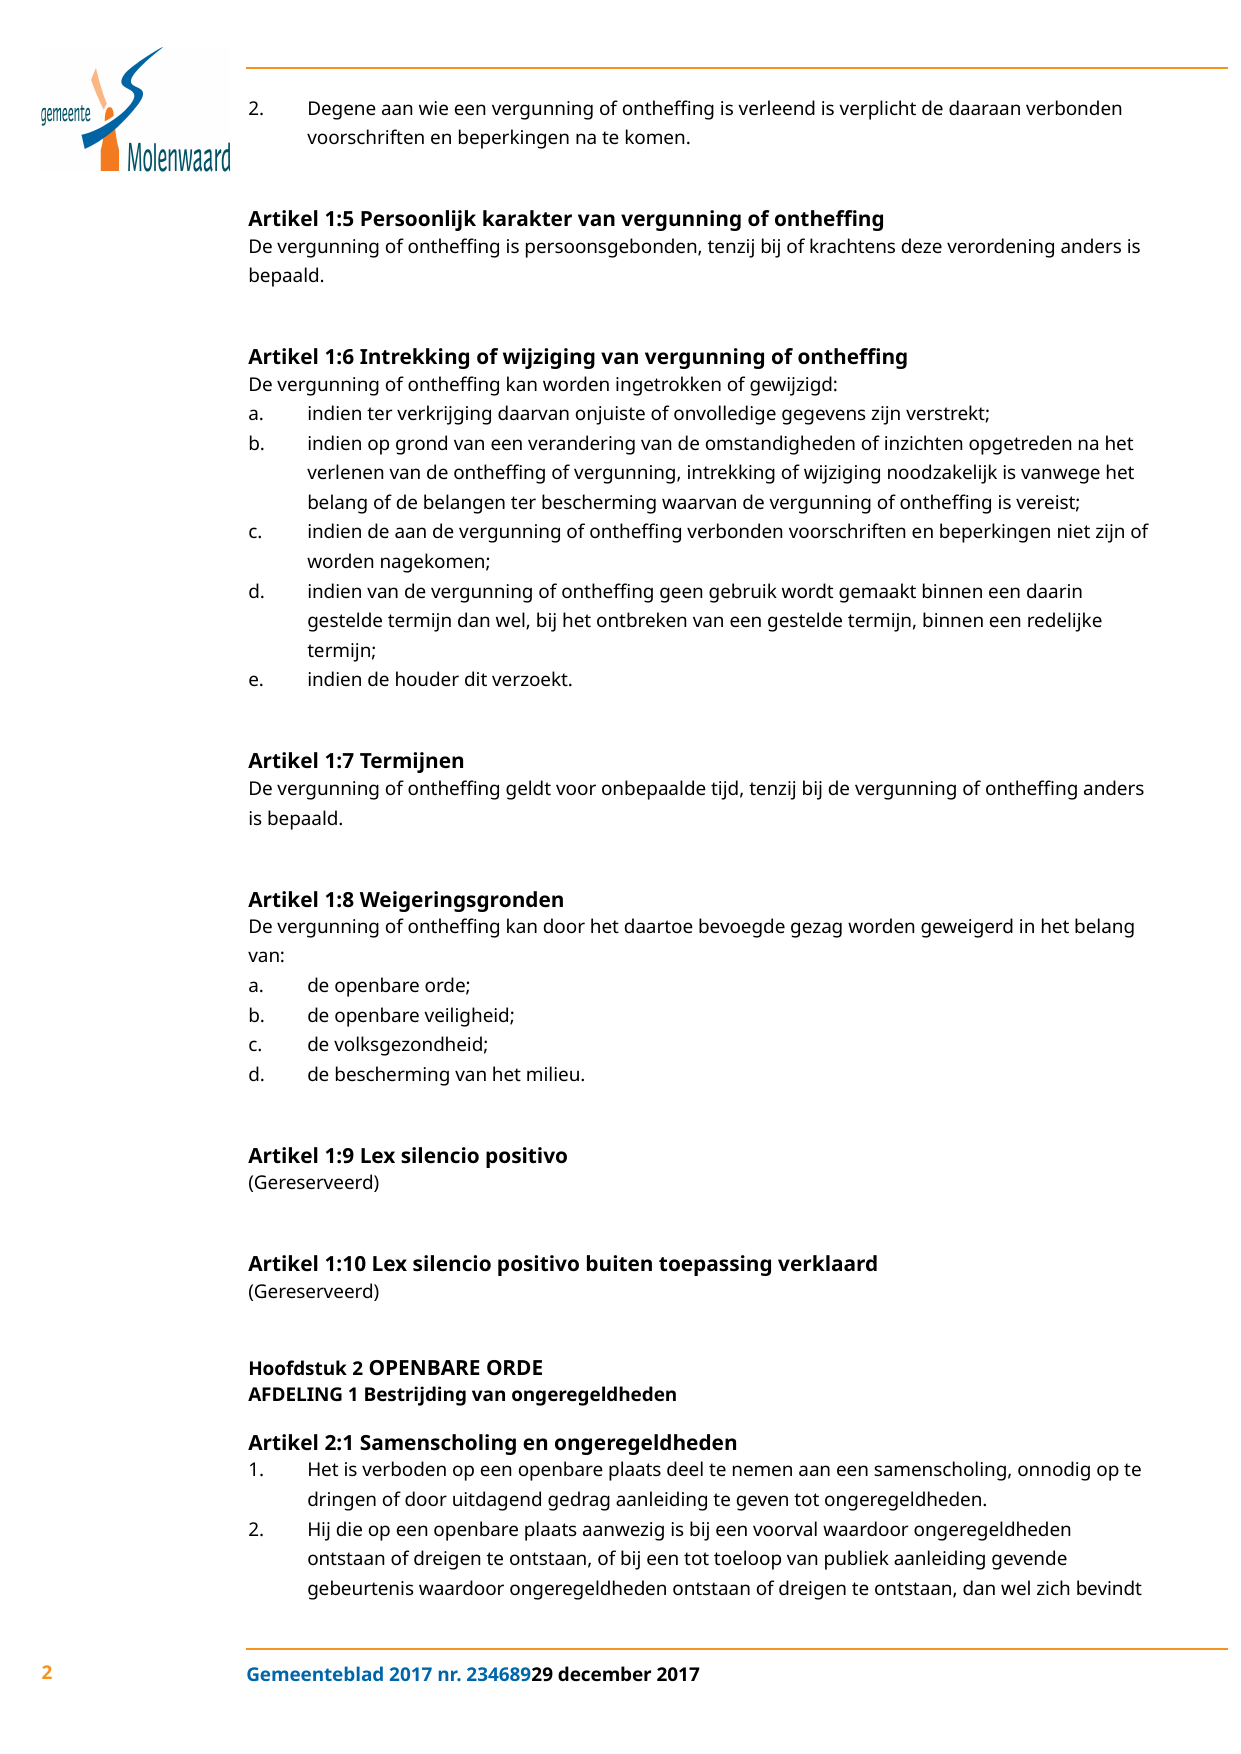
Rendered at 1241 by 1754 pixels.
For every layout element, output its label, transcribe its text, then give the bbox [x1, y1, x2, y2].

text (Gereserveerd) [248, 1278, 1152, 1304]
text De vergunning of ontheffing kan door het daartoe bevoegde gezag worden geweigerd in het belang van: [248, 913, 1152, 968]
list indien de houder dit verzoekt. [248, 667, 1152, 692]
text AFDELING 1 Bestrijding van ongeregeldheden [248, 1382, 1152, 1407]
list Degene aan wie een vergunning of ontheffing is verleend is verplicht de daaraan verbonden voorschriften en beperkingen na te komen. [248, 95, 1152, 150]
text (Gereserveerd) [248, 1169, 1152, 1195]
text Artikel 1:9 Lex silencio positivo [248, 1141, 1152, 1169]
list de openbare veiligheid; [248, 1002, 1152, 1028]
text Artikel 1:6 Intrekking of wijziging van vergunning of ontheffing [248, 342, 1152, 371]
text Artikel 2:1 Samenscholing en ongeregeldheden [248, 1428, 1152, 1457]
list Het is verboden op een openbare plaats deel te nemen aan een samenscholing, onnodig op te dringen of door uitdagend gedrag aanleiding te geven tot ongeregeldheden. [248, 1457, 1152, 1512]
list de bescherming van het milieu. [248, 1061, 1152, 1087]
list indien op grond van een verandering van de omstandigheden of inzichten opgetreden na het verlenen van de ontheffing of vergunning, intrekking of wijziging noodzakelijk is vanwege het belang of de belangen ter bescherming waarvan de vergunning of ontheffing is vereist; [248, 430, 1152, 515]
list de volksgezondheid; [248, 1031, 1152, 1057]
text De vergunning of ontheffing is persoonsgebonden, tenzij bij of krachtens deze verordening anders is bepaald. [248, 233, 1152, 288]
list de openbare orde; [248, 972, 1152, 998]
text Artikel 1:8 Weigeringsgronden [248, 885, 1152, 913]
text Artikel 1:5 Persoonlijk karakter van vergunning of ontheffing [248, 204, 1152, 233]
picture [41, 47, 231, 172]
list indien van de vergunning of ontheffing geen gebruik wordt gemaakt binnen een daarin gestelde termijn dan wel, bij het ontbreken van een gestelde termijn, binnen een redelijke termijn; [248, 578, 1152, 663]
text De vergunning of ontheffing kan worden ingetrokken of gewijzigd: [248, 371, 1152, 397]
list Hij die op een openbare plaats aanwezig is bij een voorval waardoor ongeregeldheden ontstaan of dreigen te ontstaan, of bij een tot toeloop van publiek aanleiding gevende gebeurtenis waardoor ongeregeldheden ontstaan of dreigen te ontstaan, dan wel zich bevindt [248, 1516, 1152, 1601]
list indien de aan de vergunning of ontheffing verbonden voorschriften en beperkingen niet zijn of worden nagekomen; [248, 519, 1152, 574]
list indien ter verkrijging daarvan onjuiste of onvolledige gegevens zijn verstrekt; [248, 400, 1152, 426]
text Artikel 1:7 Termijnen [248, 747, 1152, 775]
text Hoofdstuk 2 OPENBARE ORDE [248, 1353, 1152, 1382]
text Artikel 1:10 Lex silencio positivo buiten toepassing verklaard [248, 1249, 1152, 1278]
text De vergunning of ontheffing geldt voor onbepaalde tijd, tenzij bij de vergunning of ontheffing anders is bepaald. [248, 775, 1152, 830]
